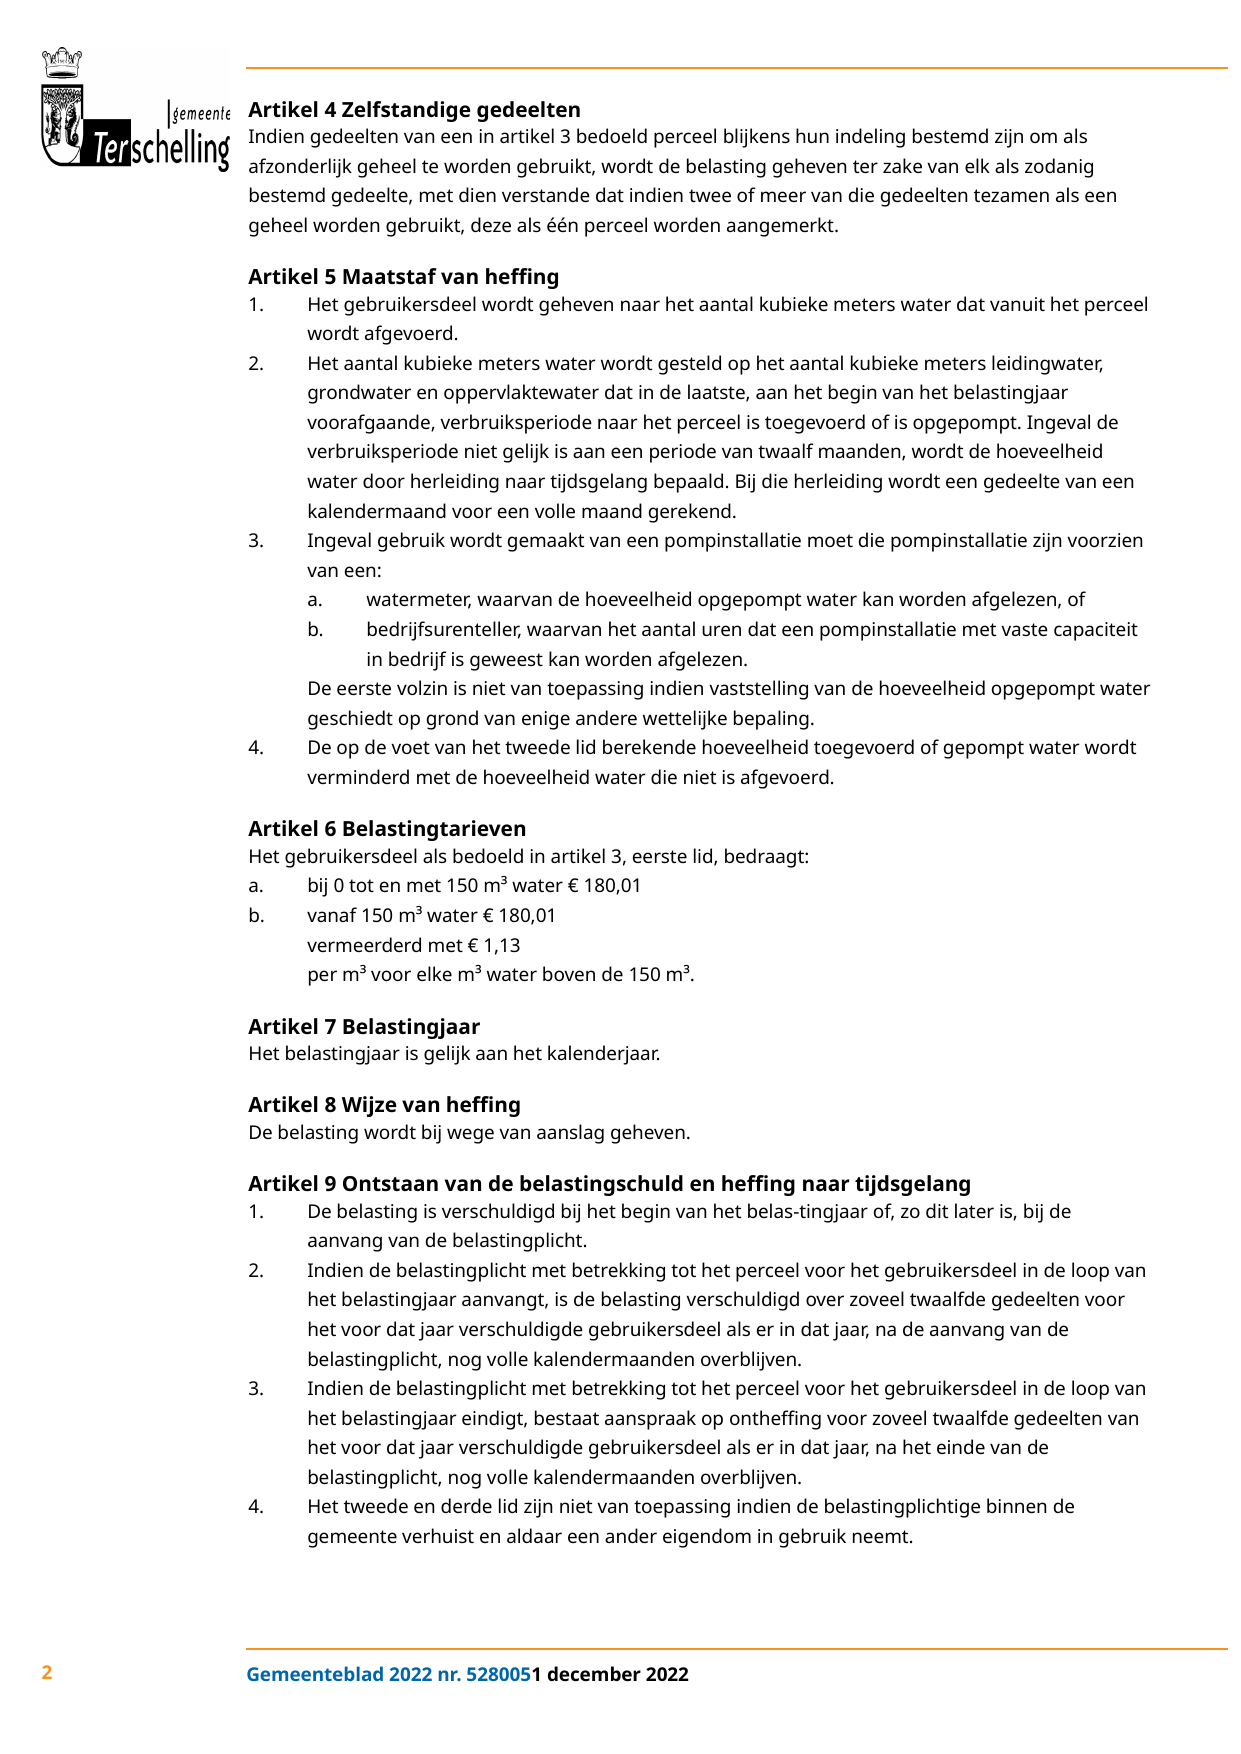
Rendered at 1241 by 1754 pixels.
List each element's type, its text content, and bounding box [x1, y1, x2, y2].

text Het belastingjaar is gelijk aan het kalenderjaar. [248, 1040, 1152, 1066]
text Het gebruikersdeel als bedoeld in artikel 3, eerste lid, bedraagt: [248, 843, 1152, 869]
list per m³ voor elke m³ water boven de 150 m³. [248, 961, 1152, 987]
text Artikel 9 Ontstaan van de belastingschuld en heffing naar tijdsgelang [248, 1169, 1152, 1198]
list Ingeval gebruik wordt gemaakt van een pompinstallatie moet die pompinstallatie zijn voorzien van een: [248, 527, 1152, 583]
text Artikel 8 Wijze van heffing [248, 1091, 1152, 1119]
list vermeerderd met € 1,13 [248, 932, 1152, 957]
text Indien gedeelten van een in artikel 3 bedoeld perceel blijkens hun indeling bestemd zijn om als afzonderlijk geheel te worden gebruikt, wordt de belasting geheven ter zake van elk als zodanig bestemd gedeelte, met dien verstande dat indien twee of meer van die gedeelten tezamen als een geheel worden gebruikt, deze als één perceel worden aangemerkt. [248, 123, 1152, 238]
list Het gebruikersdeel wordt geheven naar het aantal kubieke meters water dat vanuit het perceel wordt afgevoerd. [248, 291, 1152, 346]
text Artikel 7 Belastingjaar [248, 1012, 1152, 1040]
list vanaf 150 m³ water € 180,01 [248, 902, 1152, 928]
picture [41, 47, 231, 172]
text Artikel 4 Zelfstandige gedeelten [248, 95, 1152, 123]
text Artikel 6 Belastingtarieven [248, 814, 1152, 843]
list De eerste volzin is niet van toepassing indien vaststelling van de hoeveelheid opgepompt water geschiedt op grond van enige andere wettelijke bepaling. [248, 675, 1152, 731]
list De belasting is verschuldigd bij het begin van het belas-tingjaar of, zo dit later is, bij de aanvang van de belastingplicht. [248, 1198, 1152, 1253]
list bij 0 tot en met 150 m³ water € 180,01 [248, 873, 1152, 898]
list De op de voet van het tweede lid berekende hoeveelheid toegevoerd of gepompt water wordt verminderd met de hoeveelheid water die niet is afgevoerd. [248, 734, 1152, 790]
list Indien de belastingplicht met betrekking tot het perceel voor het gebruikersdeel in de loop van het belastingjaar aanvangt, is de belasting verschuldigd over zoveel twaalfde gedeelten voor het voor dat jaar verschuldigde gebruikersdeel als er in dat jaar, na de aanvang van de belastingplicht, nog volle kalendermaanden overblijven. [248, 1257, 1152, 1372]
list bedrijfsurenteller, waarvan het aantal uren dat een pompinstallatie met vaste capaciteit in bedrijf is geweest kan worden afgelezen. [307, 616, 1152, 672]
text Artikel 5 Maatstaf van heffing [248, 262, 1152, 291]
list Het tweede en derde lid zijn niet van toepassing indien de belastingplichtige binnen de gemeente verhuist en aldaar een ander eigendom in gebruik neemt. [248, 1494, 1152, 1549]
list Het aantal kubieke meters water wordt gesteld op het aantal kubieke meters leidingwater, grondwater en oppervlaktewater dat in de laatste, aan het begin van het belastingjaar voorafgaande, verbruiksperiode naar het perceel is toegevoerd of is opgepompt. Ingeval de verbruiksperiode niet gelijk is aan een periode van twaalf maanden, wordt de hoeveelheid water door herleiding naar tijdsgelang bepaald. Bij die herleiding wordt een gedeelte van een kalendermaand voor een volle maand gerekend. [248, 350, 1152, 524]
text De belasting wordt bij wege van aanslag geheven. [248, 1119, 1152, 1145]
list watermeter, waarvan de hoeveelheid opgepompt water kan worden afgelezen, of [307, 587, 1152, 612]
list Indien de belastingplicht met betrekking tot het perceel voor het gebruikersdeel in de loop van het belastingjaar eindigt, bestaat aanspraak op ontheffing voor zoveel twaalfde gedeelten van het voor dat jaar verschuldigde gebruikersdeel als er in dat jaar, na het einde van de belastingplicht, nog volle kalendermaanden overblijven. [248, 1375, 1152, 1490]
